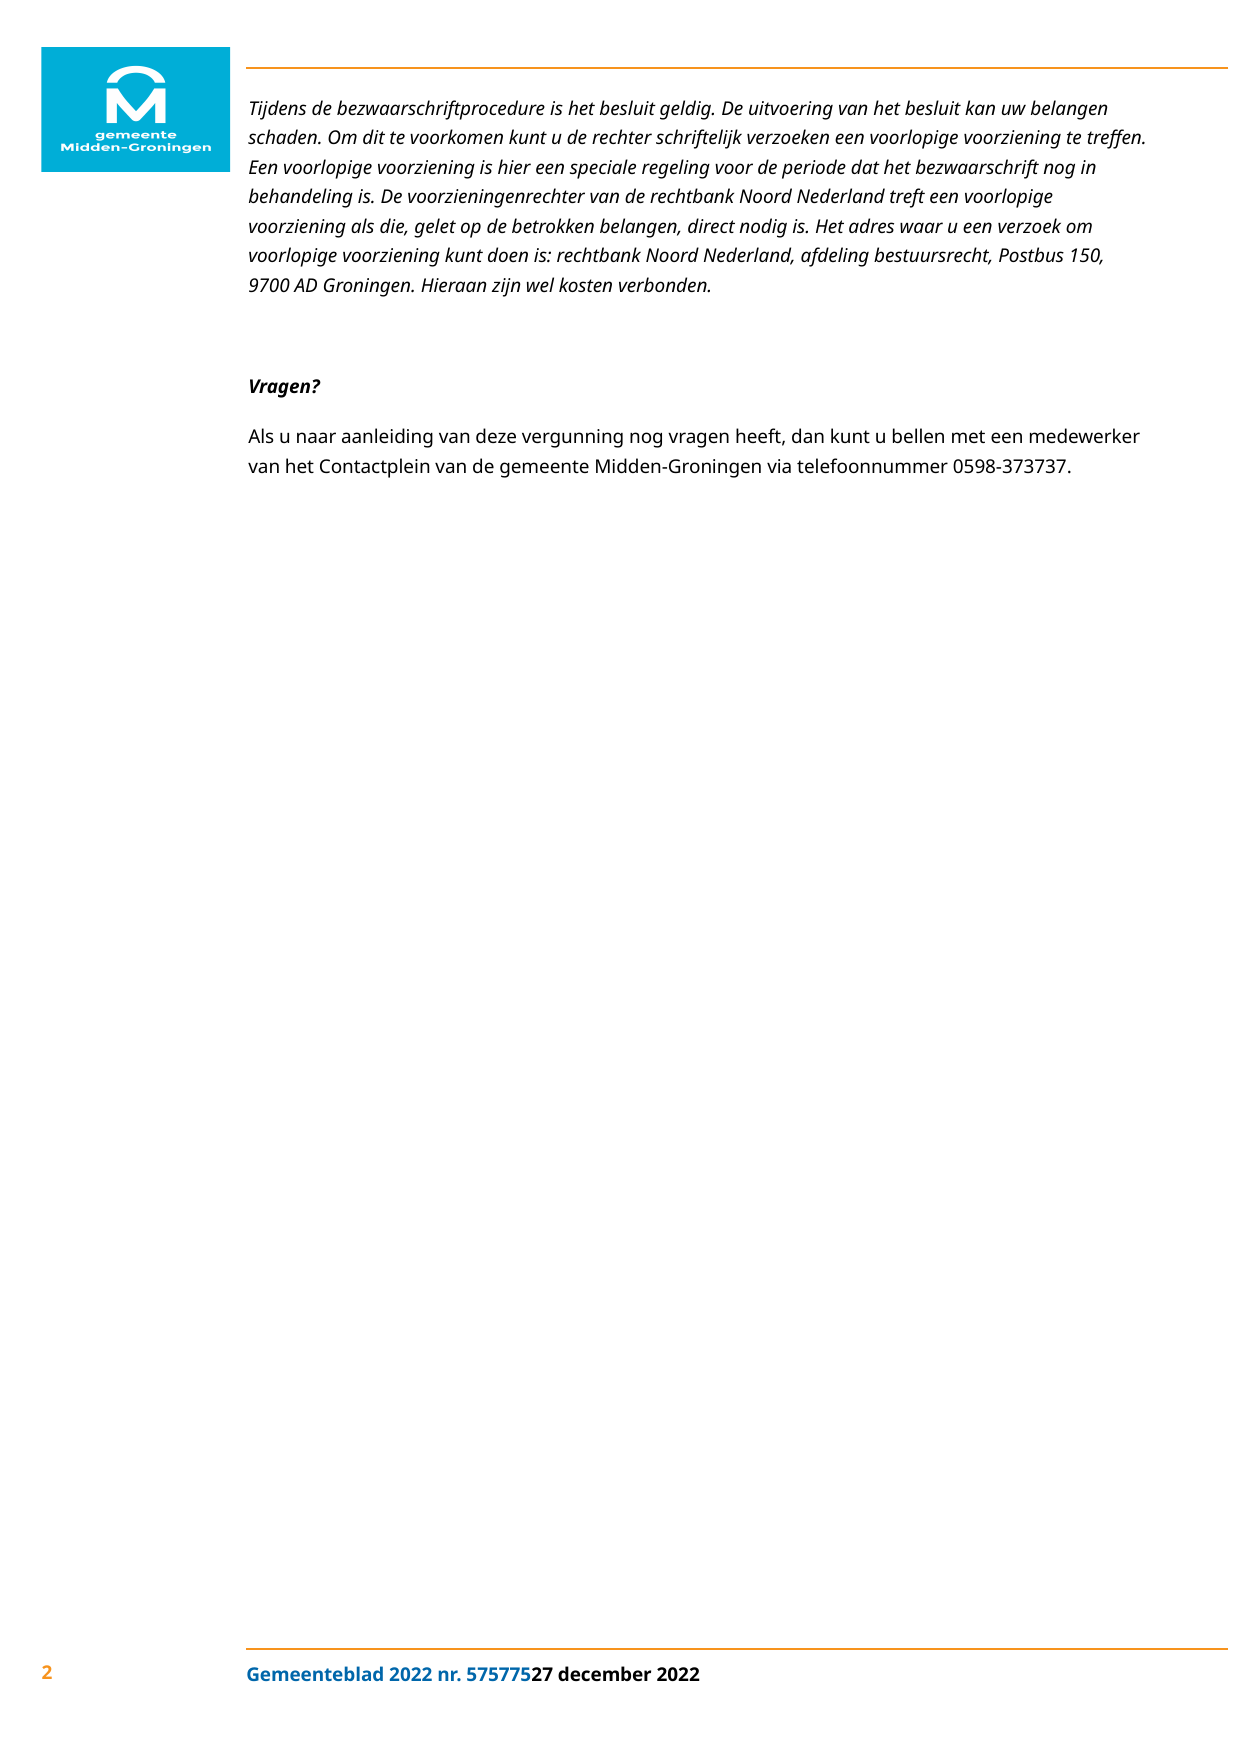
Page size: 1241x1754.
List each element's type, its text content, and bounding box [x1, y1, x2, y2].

text Als u naar aanleiding van deze vergunning nog vragen heeft, dan kunt u bellen met een medewerker van het Contactplein van de gemeente Midden-Groningen via telefoonnummer 0598-373737. [248, 423, 1152, 479]
text Vragen? [248, 373, 1152, 399]
picture [108, 66, 164, 82]
picture [184, 146, 190, 153]
text Tijdens de bezwaarschriftprocedure is het besluit geldig. De uitvoering van het besluit kan uw belangen schaden. Om dit te voorkomen kunt u de rechter schriftelijk verzoeken een voorlopige voorziening te treffen. Een voorlopige voorziening is hier een speciale regeling voor de periode dat het bezwaarschrift nog in behandeling is. De voorzieningenrechter van de rechtbank Noord Nederland treft een voorlopige voorziening als die, gelet op de betrokken belangen, direct nodig is. Het adres waar u een verzoek om voorlopige voorziening kunt doen is: rechtbank Noord Nederland, afdeling bestuursrecht, Postbus 150, 9700 AD Groningen. Hieraan zijn wel kosten verbonden. [248, 95, 1152, 298]
picture [107, 89, 165, 122]
